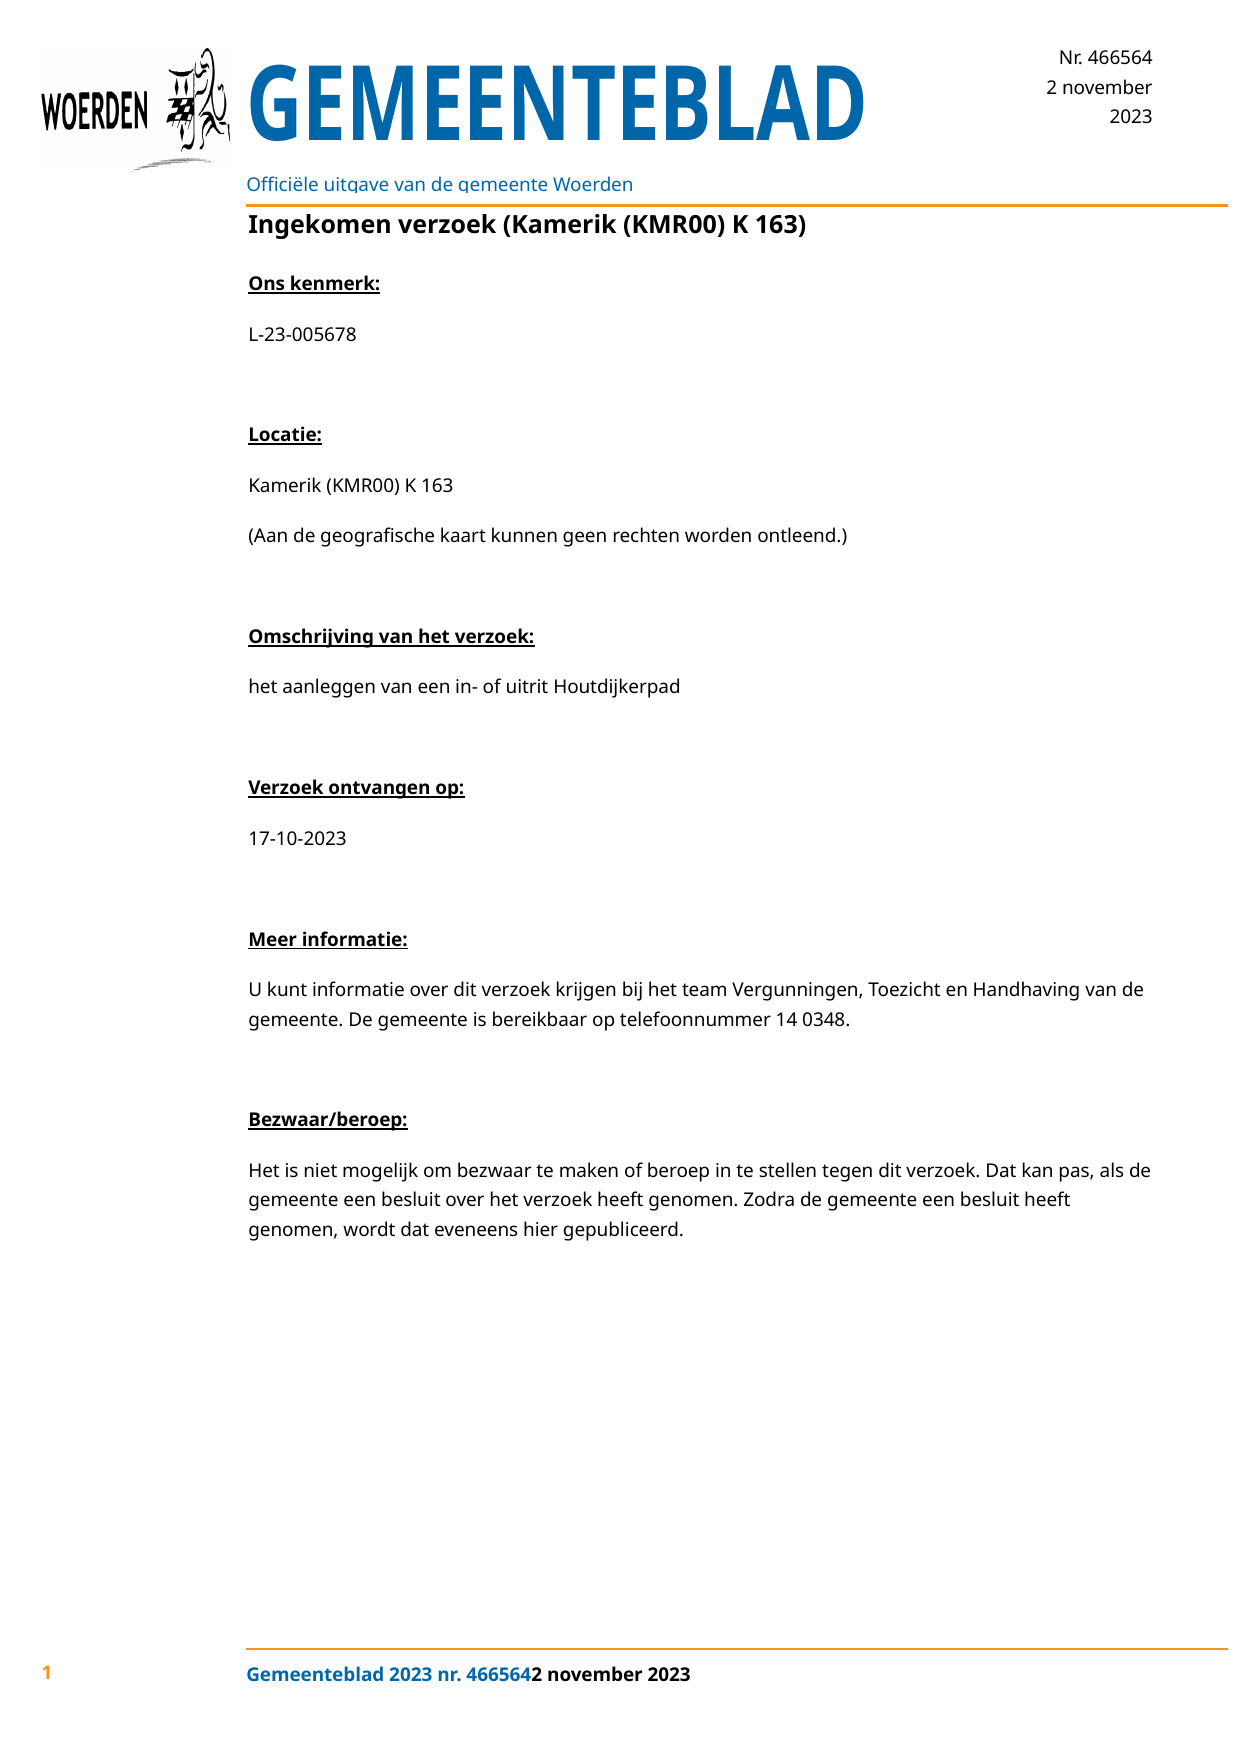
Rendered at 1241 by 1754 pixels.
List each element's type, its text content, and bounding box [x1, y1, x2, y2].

text Verzoek ontvangen op: [248, 774, 1152, 800]
text L-23-005678 [248, 321, 1152, 346]
text Meer informatie: [248, 926, 1152, 951]
text Omschrijving van het verzoek: [248, 623, 1152, 649]
text Locatie: [248, 422, 1152, 447]
picture [41, 47, 231, 172]
text 17-10-2023 [248, 825, 1152, 851]
text het aanleggen van een in- of uitrit Houtdijkerpad [248, 674, 1152, 699]
text U kunt informatie over dit verzoek krijgen bij het team Vergunningen, Toezicht en Handhaving van de gemeente. De gemeente is bereikbaar op telefoonnummer 14 0348. [248, 976, 1152, 1031]
text Ingekomen verzoek (Kamerik (KMR00) K 163) [248, 207, 1152, 241]
text Bezwaar/beroep: [248, 1107, 1152, 1132]
text Ons kenmerk: [248, 270, 1152, 296]
text Kamerik (KMR00) K 163 [248, 472, 1152, 498]
text (Aan de geografische kaart kunnen geen rechten worden ontleend.) [248, 522, 1152, 548]
text Het is niet mogelijk om bezwaar te maken of beroep in te stellen tegen dit verzoek. Dat kan pas, als de gemeente een besluit over het verzoek heeft genomen. Zodra de gemeente een besluit heeft genomen, wordt dat eveneens hier gepubliceerd. [248, 1157, 1152, 1242]
